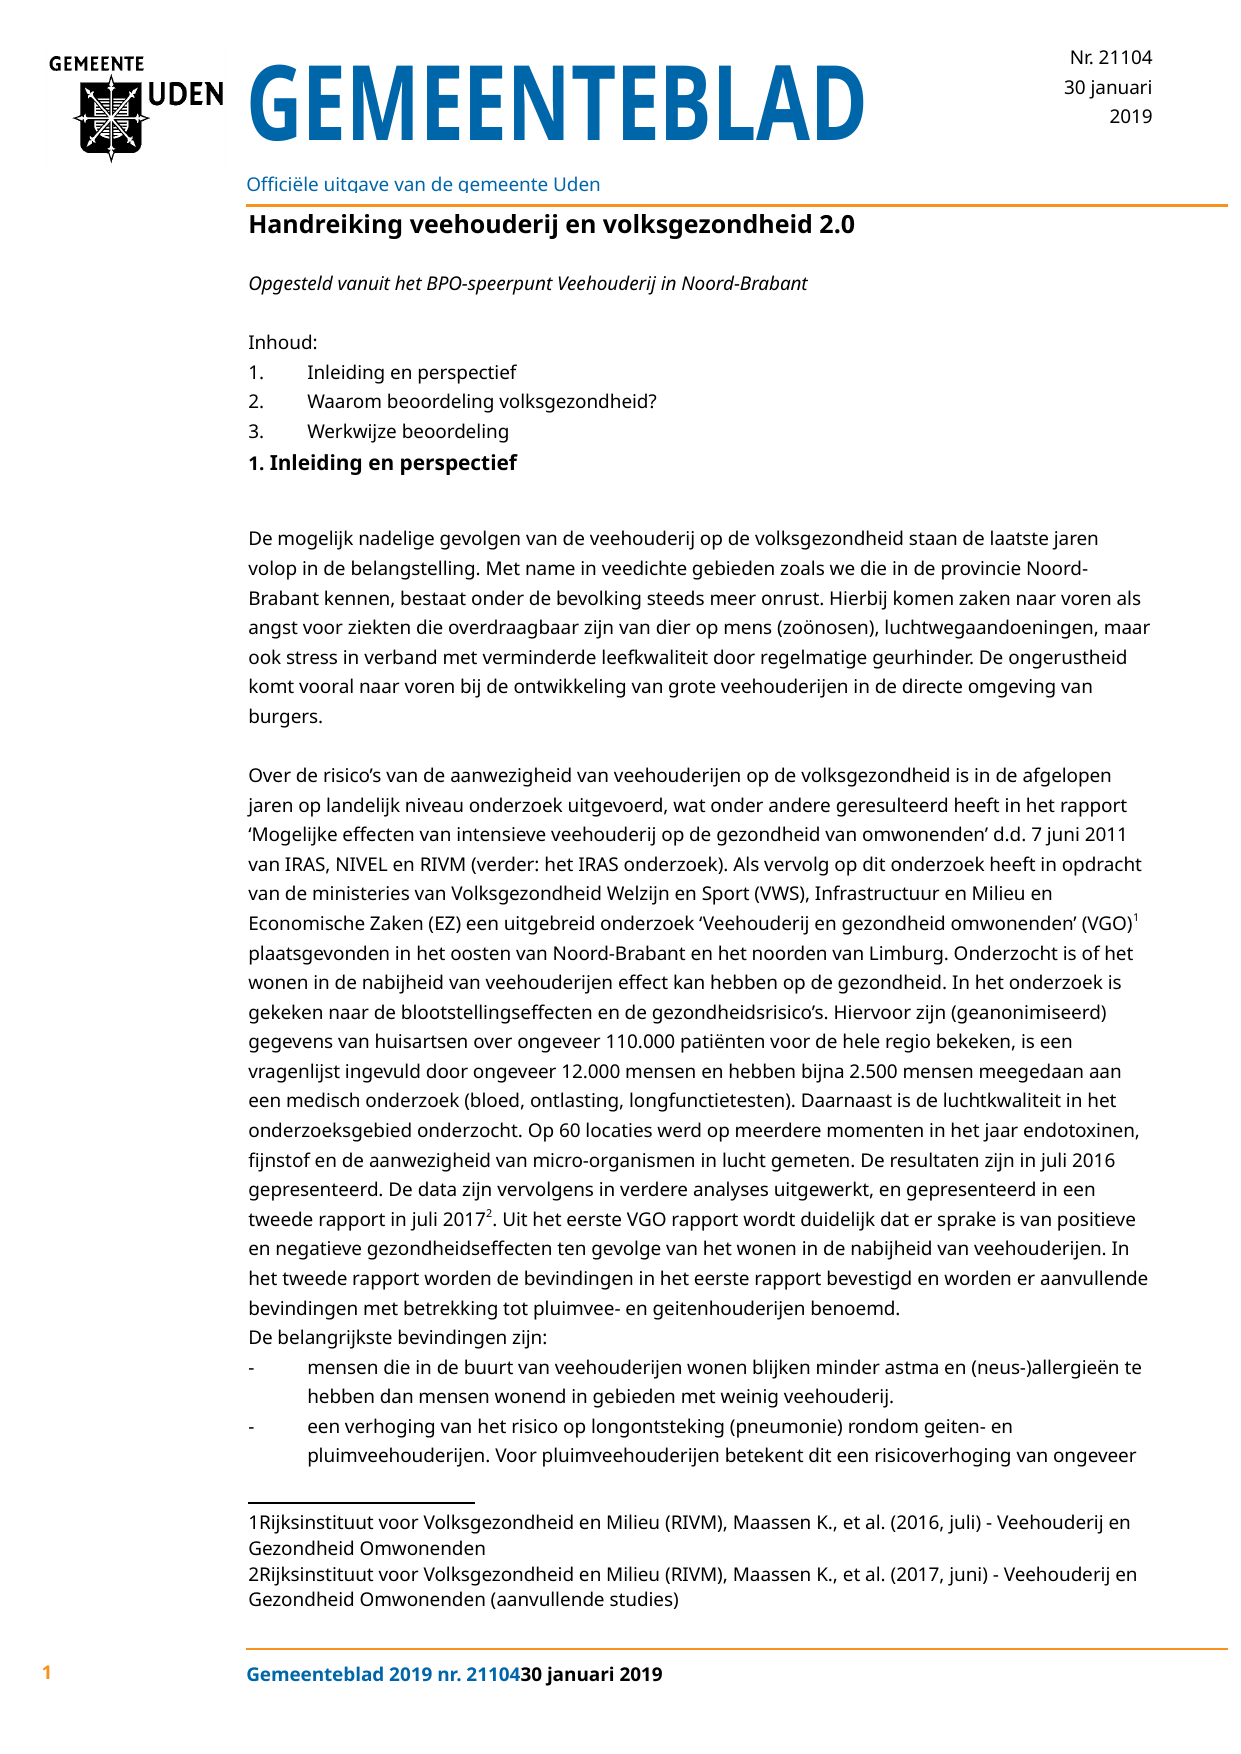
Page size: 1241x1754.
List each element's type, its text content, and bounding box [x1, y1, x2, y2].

text Rijksinstituut voor Volksgezondheid en Milieu (RIVM), Maassen K., et al. (2016, juli) - Veehouderij en Gezondheid Omwonenden [248, 1509, 1152, 1561]
text Opgesteld vanuit het BPO-speerpunt Veehouderij in Noord-Brabant [248, 270, 1152, 296]
text Rijksinstituut voor Volksgezondheid en Milieu (RIVM), Maassen K., et al. (2017, juni) - Veehouderij en Gezondheid Omwonenden (aanvullende studies) [248, 1561, 1152, 1612]
list Inleiding en perspectief [248, 359, 1152, 385]
text Handreiking veehouderij en volksgezondheid 2.0 [248, 207, 1152, 241]
text Over de risico’s van de aanwezigheid van veehouderijen op de volksgezondheid is in de afgelopen jaren op landelijk niveau onderzoek uitgevoerd, wat onder andere geresulteerd heeft in het rapport ‘Mogelijke effecten van intensieve veehouderij op de gezondheid van omwonenden’ d.d. 7 juni 2011 van IRAS, NIVEL en RIVM (verder: het IRAS onderzoek). Als vervolg op dit onderzoek heeft in opdracht van de ministeries van Volksgezondheid Welzijn en Sport (VWS), Infrastructuur en Milieu en Economische Zaken (EZ) een uitgebreid onderzoek ‘Veehouderij en gezondheid omwonenden’ (VGO) plaatsgevonden in het oosten van Noord-Brabant en het noorden van Limburg. Onderzocht is of het wonen in de nabijheid van veehouderijen effect kan hebben op de gezondheid. In het onderzoek is gekeken naar de blootstellingseffecten en de gezondheidsrisico’s. Hiervoor zijn (geanonimiseerd) gegevens van huisartsen over ongeveer 110.000 patiënten voor de hele regio bekeken, is een vragenlijst ingevuld door ongeveer 12.000 mensen en hebben bijna 2.500 mensen meegedaan aan een medisch onderzoek (bloed, ontlasting, longfunctietesten). Daarnaast is de luchtkwaliteit in het onderzoeksgebied onderzocht. Op 60 locaties werd op meerdere momenten in het jaar endotoxinen, fijnstof en de aanwezigheid van micro-organismen in lucht gemeten. De resultaten zijn in juli 2016 gepresenteerd. De data zijn vervolgens in verdere analyses uitgewerkt, en gepresenteerd in een tweede rapport in juli 2017. Uit het eerste VGO rapport wordt duidelijk dat er sprake is van positieve en negatieve gezondheidseffecten ten gevolge van het wonen in de nabijheid van veehouderijen. In het tweede rapport worden de bevindingen in het eerste rapport bevestigd en worden er aanvullende bevindingen met betrekking tot pluimvee- en geitenhouderijen benoemd. [248, 762, 1152, 1320]
text Inhoud: [248, 329, 1152, 355]
text De mogelijk nadelige gevolgen van de veehouderij op de volksgezondheid staan de laatste jaren volop in de belangstelling. Met name in veedichte gebieden zoals we die in de provincie Noord-Brabant kennen, bestaat onder de bevolking steeds meer onrust. Hierbij komen zaken naar voren als angst voor ziekten die overdraagbaar zijn van dier op mens (zoönosen), luchtwegaandoeningen, maar ook stress in verband met verminderde leefkwaliteit door regelmatige geurhinder. De ongerustheid komt vooral naar voren bij de ontwikkeling van grote veehouderijen in de directe omgeving van burgers. [248, 526, 1152, 729]
picture [41, 47, 231, 172]
list een verhoging van het risico op longontsteking (pneumonie) rondom geiten- en pluimveehouderijen. Voor pluimveehouderijen betekent dit een risicoverhoging van ongeveer [248, 1413, 1152, 1468]
list Waarom beoordeling volksgezondheid? [248, 389, 1152, 414]
list Werkwijze beoordeling [248, 418, 1152, 444]
text De belangrijkste bevindingen zijn: [248, 1324, 1152, 1350]
list mensen die in de buurt van veehouderijen wonen blijken minder astma en (neus-)allergieën te hebben dan mensen wonend in gebieden met weinig veehouderij. [248, 1354, 1152, 1409]
text 1. Inleiding en perspectief [248, 448, 1152, 476]
